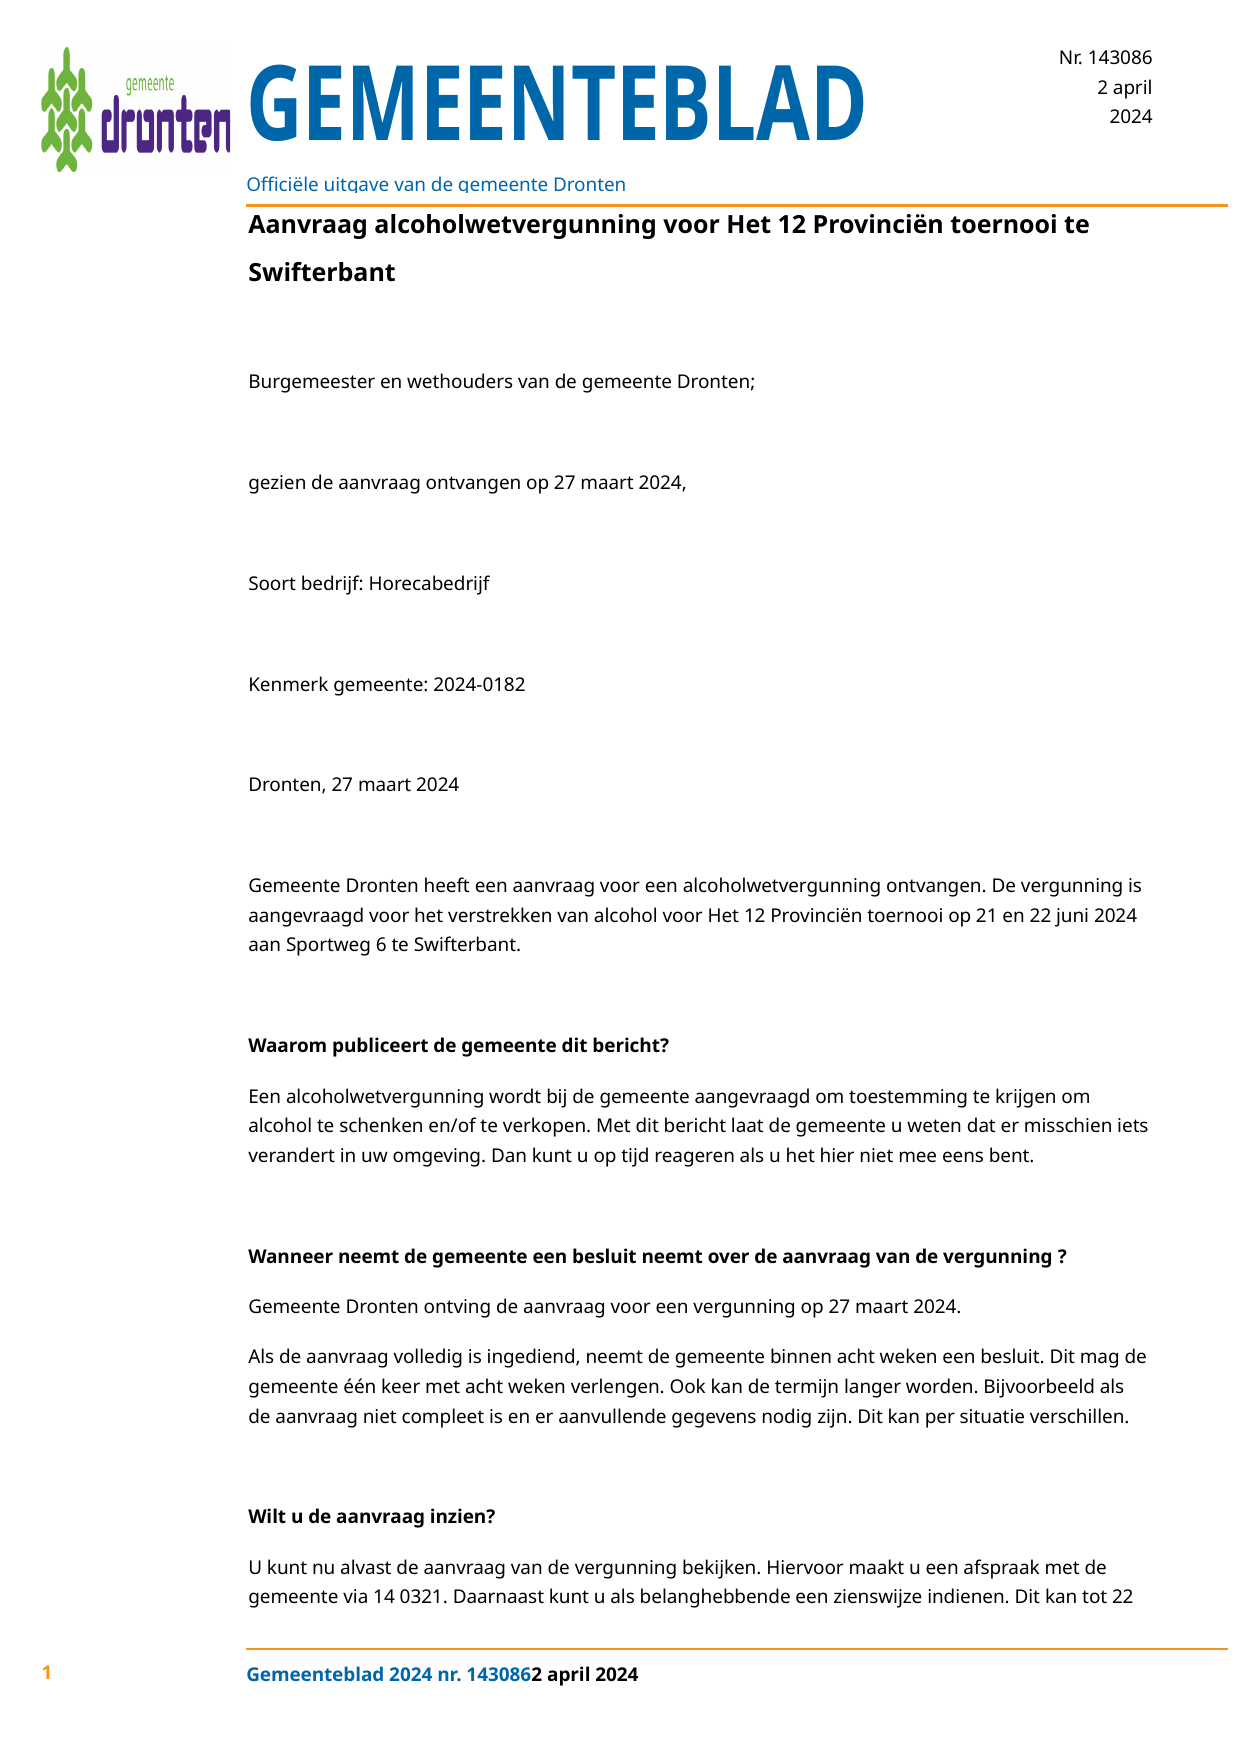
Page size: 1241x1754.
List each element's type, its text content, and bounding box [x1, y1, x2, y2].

text gezien de aanvraag ontvangen op 27 maart 2024, [248, 469, 1152, 495]
text U kunt nu alvast de aanvraag van de vergunning bekijken. Hiervoor maakt u een afspraak met de gemeente via 14 0321. Daarnaast kunt u als belanghebbende een zienswijze indienen. Dit kan tot 22 [248, 1554, 1152, 1609]
text Gemeente Dronten ontving de aanvraag voor een vergunning op 27 maart 2024. [248, 1293, 1152, 1319]
text Wilt u de aanvraag inzien? [248, 1504, 1152, 1529]
text Soort bedrijf: Horecabedrijf [248, 570, 1152, 596]
text Gemeente Dronten heeft een aanvraag voor een alcoholwetvergunning ontvangen. De vergunning is aangevraagd voor het verstrekken van alcohol voor Het 12 Provinciën toernooi op 21 en 22 juni 2024 aan Sportweg 6 te Swifterbant. [248, 872, 1152, 957]
picture [41, 47, 231, 172]
text Waarom publiceert de gemeente dit bericht? [248, 1032, 1152, 1058]
text Een alcoholwetvergunning wordt bij de gemeente aangevraagd om toestemming te krijgen om alcohol te schenken en/of te verkopen. Met dit bericht laat de gemeente u weten dat er misschien iets verandert in uw omgeving. Dan kunt u op tijd reageren als u het hier niet mee eens bent. [248, 1083, 1152, 1168]
text Wanneer neemt de gemeente een besluit neemt over de aanvraag van de vergunning ? [248, 1243, 1152, 1269]
text Aanvraag alcoholwetvergunning voor Het 12 Provinciën toernooi te Swifterbant [248, 207, 1152, 288]
text Als de aanvraag volledig is ingediend, neemt de gemeente binnen acht weken een besluit. Dit mag de gemeente één keer met acht weken verlengen. Ook kan de termijn langer worden. Bijvoorbeeld als de aanvraag niet compleet is en er aanvullende gegevens nodig zijn. Dit kan per situatie verschillen. [248, 1344, 1152, 1429]
text Dronten, 27 maart 2024 [248, 772, 1152, 797]
text Kenmerk gemeente: 2024-0182 [248, 671, 1152, 697]
text Burgemeester en wethouders van de gemeente Dronten; [248, 368, 1152, 394]
